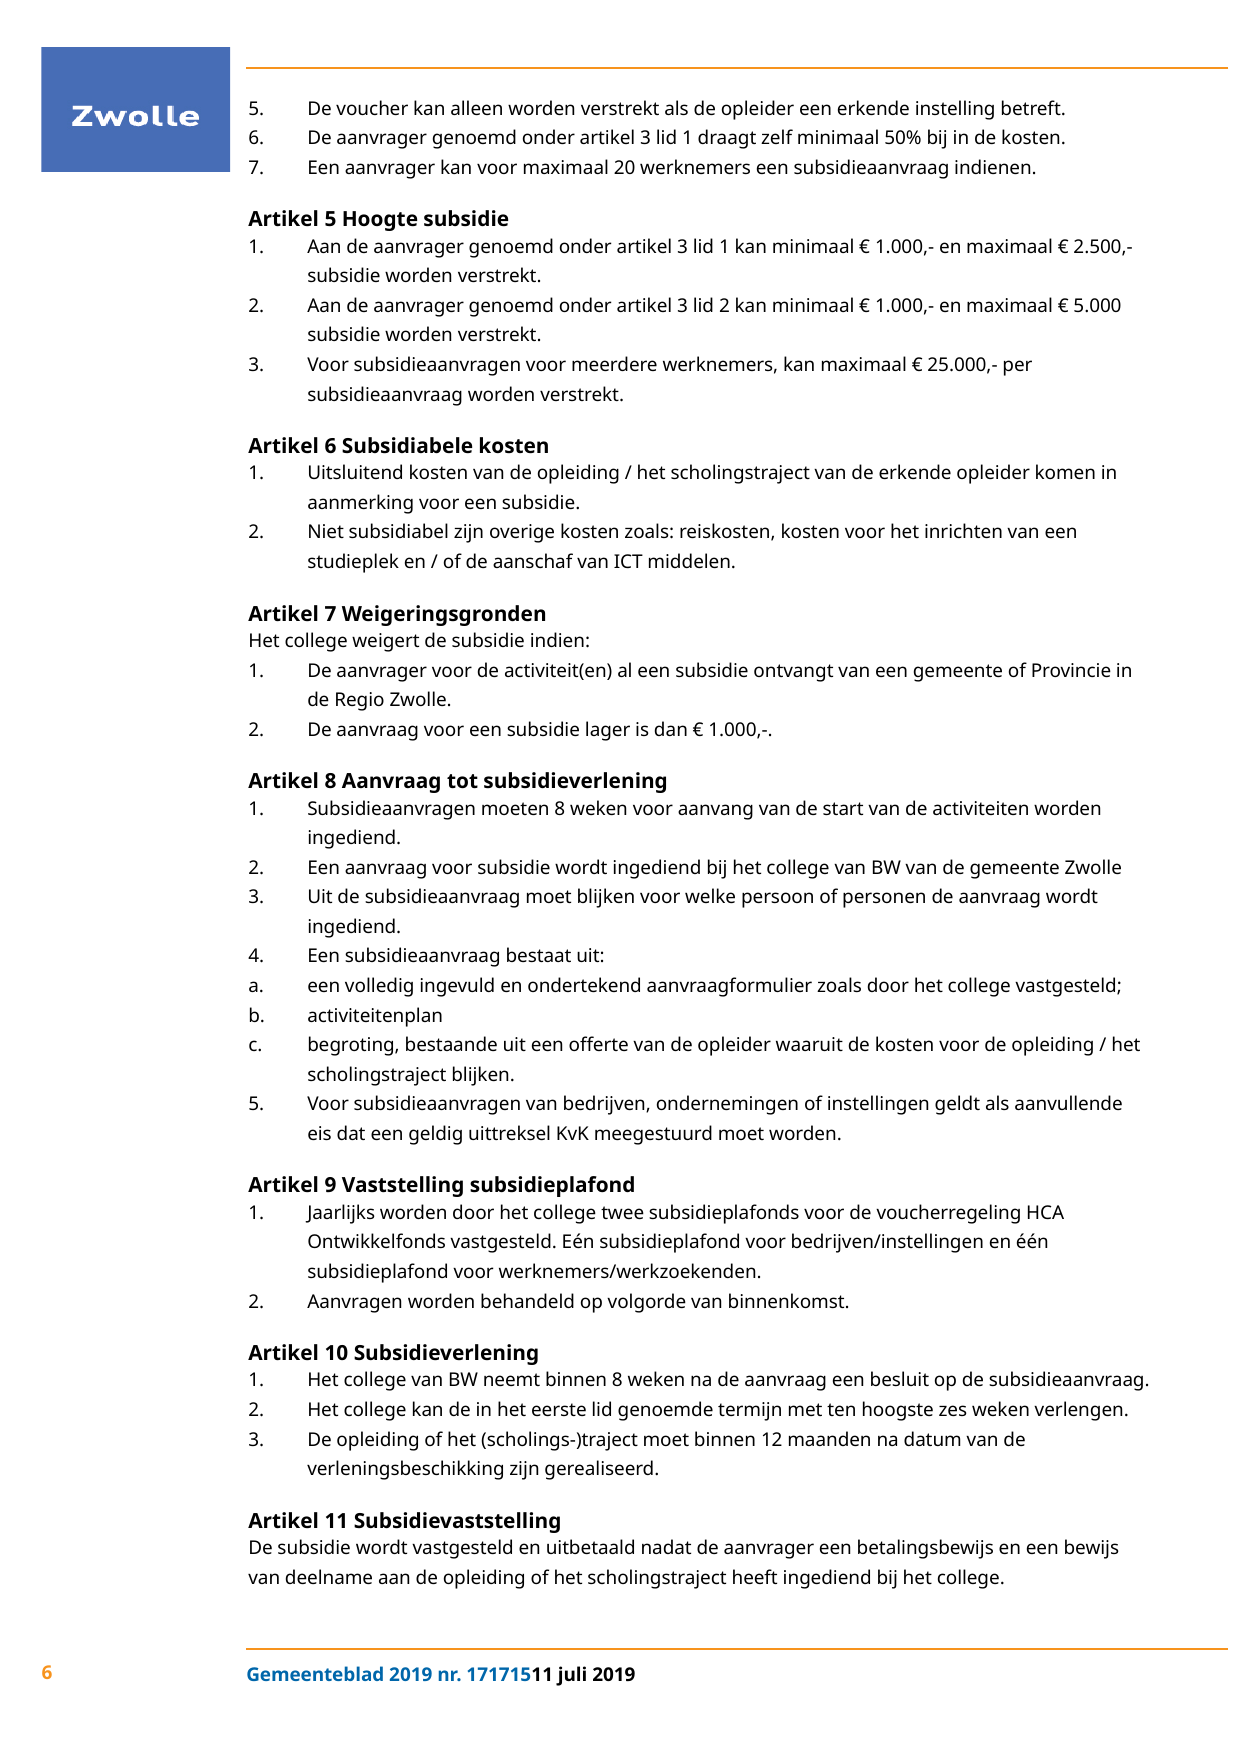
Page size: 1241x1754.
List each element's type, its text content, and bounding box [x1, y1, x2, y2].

list De aanvraag voor een subsidie lager is dan € 1.000,-. [248, 716, 1152, 742]
list Voor subsidieaanvragen voor meerdere werknemers, kan maximaal € 25.000,- per subsidieaanvraag worden verstrekt. [248, 351, 1152, 406]
list Aan de aanvrager genoemd onder artikel 3 lid 2 kan minimaal € 1.000,- en maximaal € 5.000 subsidie worden verstrekt. [248, 292, 1152, 347]
text De subsidie wordt vastgesteld en uitbetaald nadat de aanvrager een betalingsbewijs en een bewijs van deelname aan de opleiding of het scholingstraject heeft ingediend bij het college. [248, 1534, 1152, 1589]
list De aanvrager genoemd onder artikel 3 lid 1 draagt zelf minimaal 50% bij in de kosten. [248, 124, 1152, 150]
text Artikel 11 Subsidievaststelling [248, 1506, 1152, 1534]
list De voucher kan alleen worden verstrekt als de opleider een erkende instelling betreft. [248, 95, 1152, 121]
list Aan de aanvrager genoemd onder artikel 3 lid 1 kan minimaal € 1.000,- en maximaal € 2.500,- subsidie worden verstrekt. [248, 233, 1152, 288]
list De aanvrager voor de activiteit(en) al een subsidie ontvangt van een gemeente of Provincie in de Regio Zwolle. [248, 657, 1152, 712]
list activiteitenplan [248, 1002, 1152, 1028]
list Uitsluitend kosten van de opleiding / het scholingstraject van de erkende opleider komen in aanmerking voor een subsidie. [248, 459, 1152, 515]
text Artikel 7 Weigeringsgronden [248, 599, 1152, 627]
list Een aanvrager kan voor maximaal 20 werknemers een subsidieaanvraag indienen. [248, 154, 1152, 180]
list Jaarlijks worden door het college twee subsidieplafonds voor de voucherregeling HCA Ontwikkelfonds vastgesteld. Eén subsidieplafond voor bedrijven/instellingen en één subsidieplafond voor werknemers/werkzoekenden. [248, 1199, 1152, 1284]
text Artikel 10 Subsidieverlening [248, 1338, 1152, 1367]
list Uit de subsidieaanvraag moet blijken voor welke persoon of personen de aanvraag wordt ingediend. [248, 883, 1152, 939]
text Artikel 9 Vaststelling subsidieplafond [248, 1171, 1152, 1199]
list De opleiding of het (scholings-)traject moet binnen 12 maanden na datum van de verleningsbeschikking zijn gerealiseerd. [248, 1426, 1152, 1481]
picture [41, 47, 231, 172]
text Artikel 6 Subsidiabele kosten [248, 431, 1152, 459]
list Voor subsidieaanvragen van bedrijven, ondernemingen of instellingen geldt als aanvullende eis dat een geldig uittreksel KvK meegestuurd moet worden. [248, 1091, 1152, 1146]
text Het college weigert de subsidie indien: [248, 627, 1152, 653]
list Niet subsidiabel zijn overige kosten zoals: reiskosten, kosten voor het inrichten van een studieplek en / of de aanschaf van ICT middelen. [248, 519, 1152, 574]
list Een subsidieaanvraag bestaat uit: [248, 943, 1152, 968]
text Artikel 8 Aanvraag tot subsidieverlening [248, 766, 1152, 795]
list Het college van BW neemt binnen 8 weken na de aanvraag een besluit op de subsidieaanvraag. [248, 1367, 1152, 1392]
list Subsidieaanvragen moeten 8 weken voor aanvang van de start van de activiteiten worden ingediend. [248, 795, 1152, 850]
text Artikel 5 Hoogte subsidie [248, 204, 1152, 233]
list begroting, bestaande uit een offerte van de opleider waaruit de kosten voor de opleiding / het scholingstraject blijken. [248, 1031, 1152, 1087]
list Aanvragen worden behandeld op volgorde van binnenkomst. [248, 1288, 1152, 1313]
list Het college kan de in het eerste lid genoemde termijn met ten hoogste zes weken verlengen. [248, 1396, 1152, 1422]
list Een aanvraag voor subsidie wordt ingediend bij het college van BW van de gemeente Zwolle [248, 854, 1152, 880]
list een volledig ingevuld en ondertekend aanvraagformulier zoals door het college vastgesteld; [248, 972, 1152, 998]
